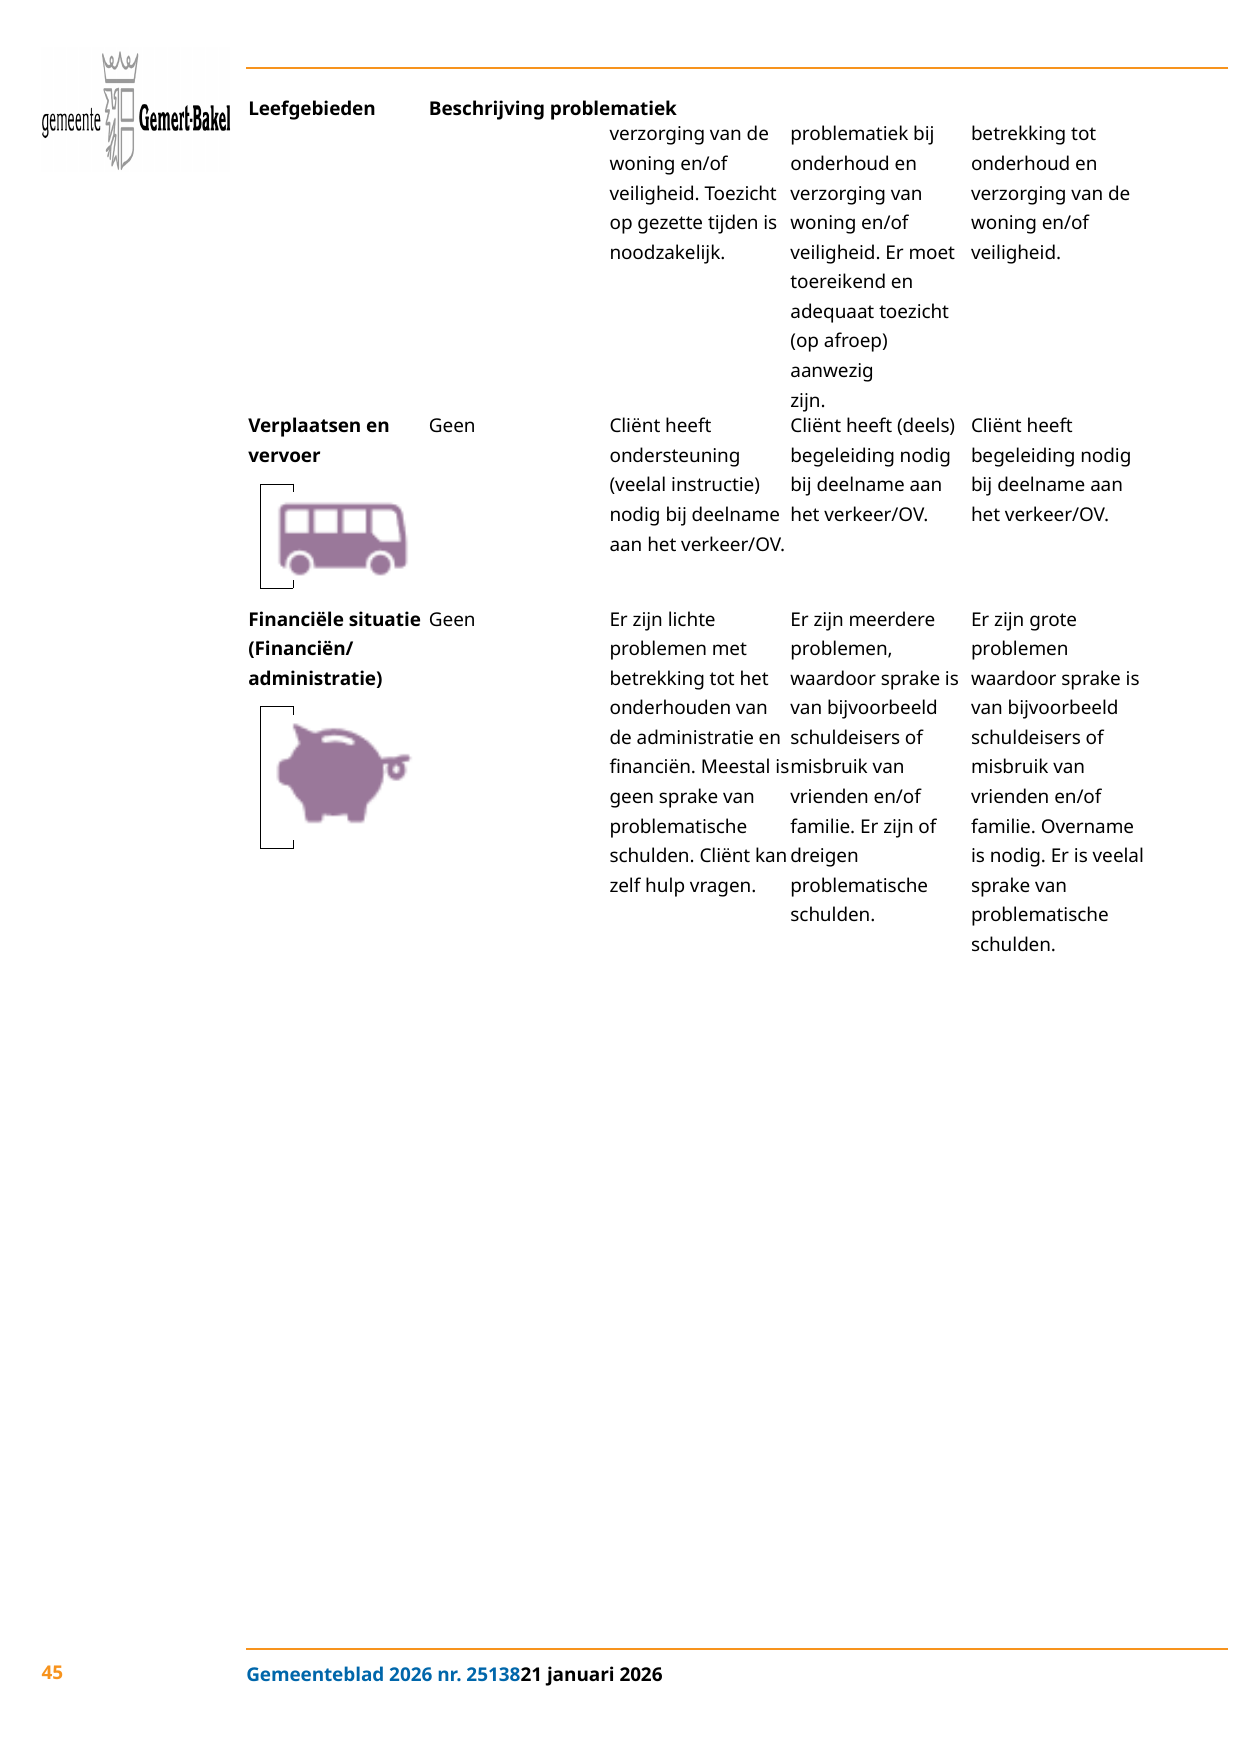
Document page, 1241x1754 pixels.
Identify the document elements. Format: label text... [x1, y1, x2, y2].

table_cell Geen [429, 413, 609, 606]
table_cell betrekking tot onderhoud en verzorging van de woning en/of veiligheid. [971, 121, 1152, 412]
table_cell Geen [429, 606, 609, 957]
table_cell Er zijn meerdere problemen, waardoor sprake is van bijvoorbeeld schuldeisers of misbruik van vrienden en/of familie. Er zijn of dreigen problematische schulden. [790, 606, 971, 957]
table_cell [248, 121, 429, 412]
table_cell verzorging van de woning en/of veiligheid. Toezicht op gezette tijden is noodzakelijk. [609, 121, 790, 412]
table_cell Verplaatsen en vervoer [248, 413, 429, 492]
table_cell Cliënt heeft (deels) begeleiding nodig bij deelname aan het verkeer/OV. [790, 413, 971, 606]
table_cell Cliënt heeft begeleiding nodig bij deelname aan het verkeer/OV. [971, 413, 1152, 606]
table_cell Er zijn lichte problemen met betrekking tot het onderhouden van de adminis­tratie en financiën. Meestal is geen sprake van problematische schulden. Cliënt kan zelf hulp vragen. [609, 606, 790, 957]
table_header Beschrijving problematiek [429, 95, 1152, 121]
picture [41, 47, 231, 172]
table_cell Er zijn grote problemen waardoor sprake is van bijvoorbeeld schuldeisers of misbruik van vrienden en/of familie. Overname is nodig. Er is veelal sprake van problematische schulden. [971, 606, 1152, 957]
table_cell Cliënt heeft ondersteuning (veelal instructie) nodig bij deelname aan het verkeer/OV. [609, 413, 790, 606]
table_header Leefgebieden [248, 95, 429, 121]
table_cell problematiek bij onder­houd en verzorging van woning en/of veiligheid. Er moet toereikend en adequaat toezicht (op afroep) aanwezig zijn. [790, 121, 971, 412]
picture [268, 715, 417, 840]
table_cell [429, 121, 609, 412]
table_cell Financiële situatie (Financiën/administratie) [248, 606, 429, 957]
table_cell [248, 493, 429, 606]
picture [268, 492, 417, 580]
